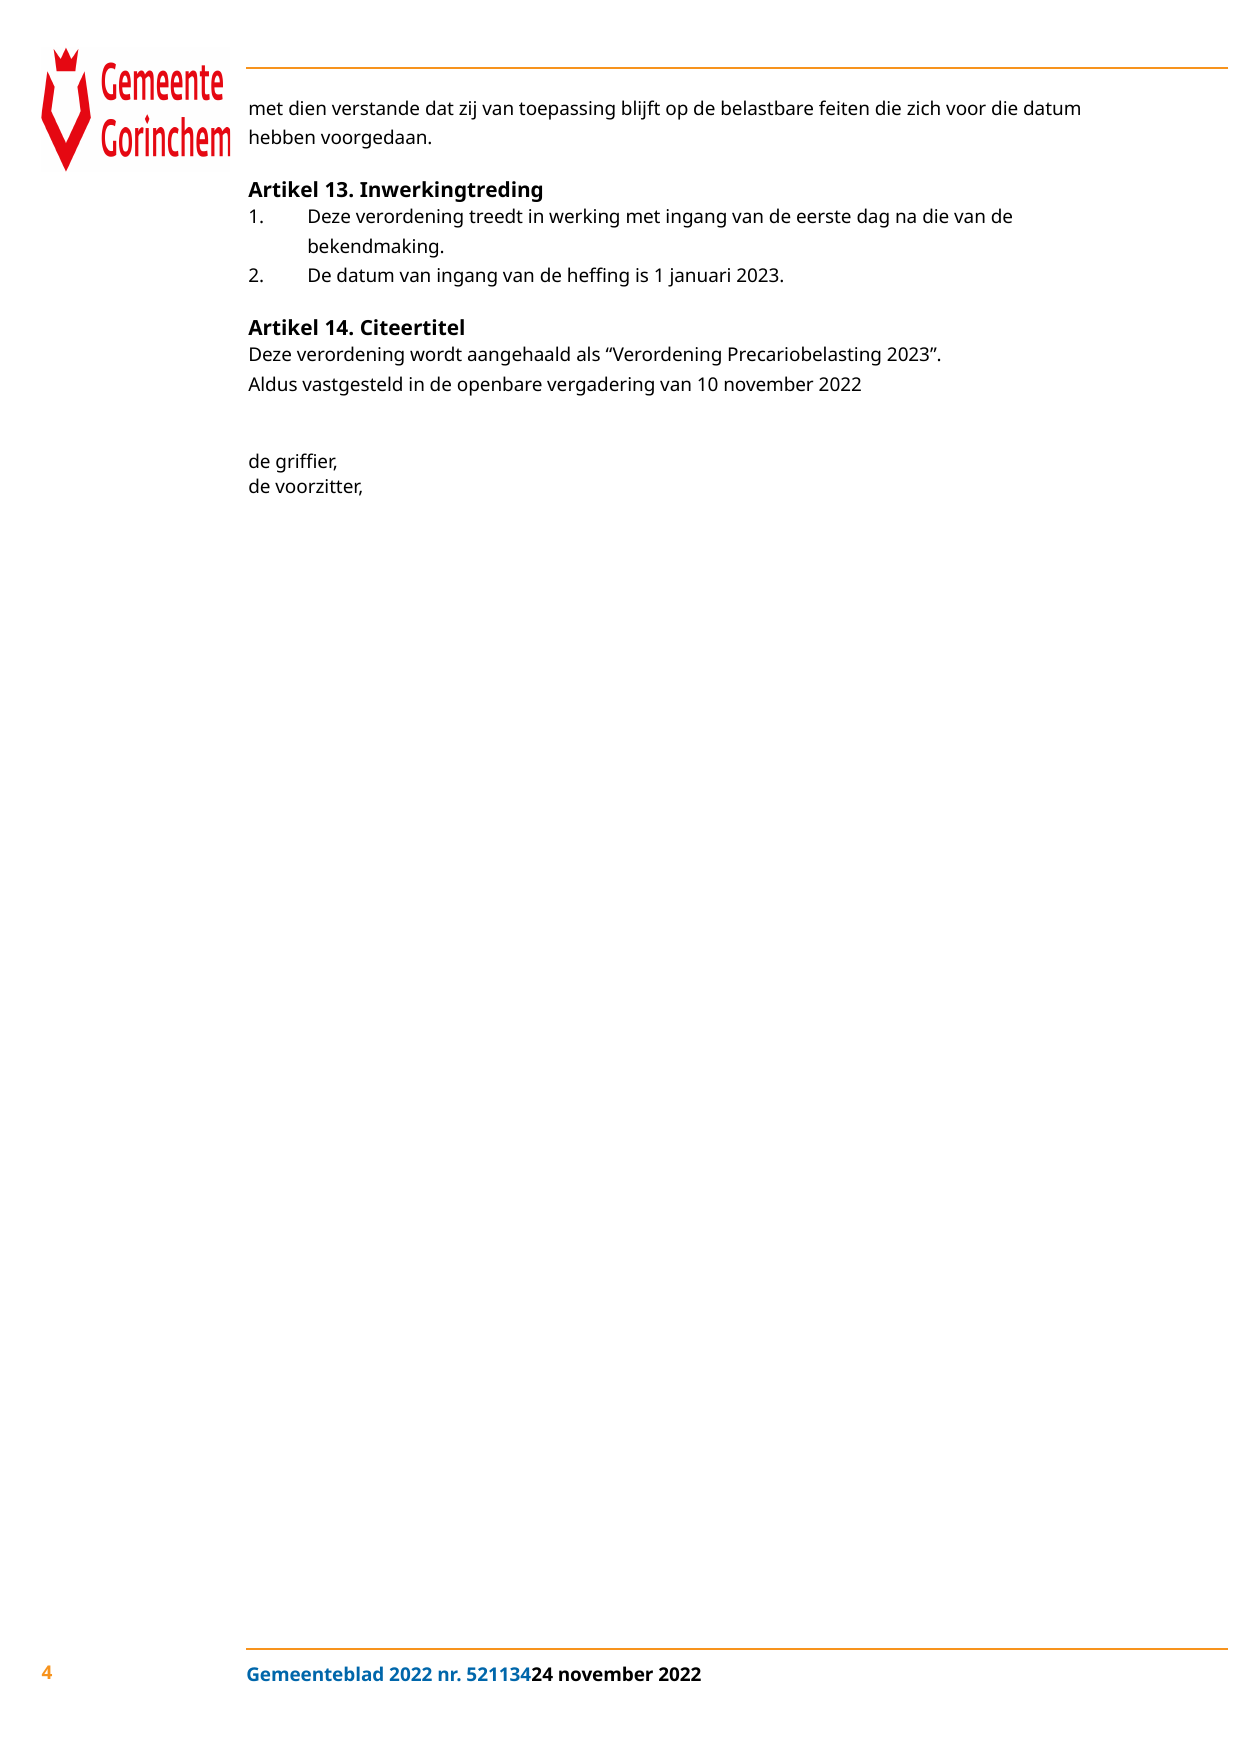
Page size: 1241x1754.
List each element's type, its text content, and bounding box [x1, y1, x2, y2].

text Aldus vastgesteld in de openbare vergadering van 10 november 2022 [248, 371, 1152, 397]
text de voorzitter, [248, 474, 1152, 499]
list De datum van ingang van de heffing is 1 januari 2023. [248, 262, 1152, 288]
text met dien verstande dat zij van toepassing blijft op de belastbare feiten die zich voor die datum hebben voorgedaan. [248, 95, 1152, 150]
text Deze verordening wordt aangehaald als “Verordening Precariobelasting 2023”. [248, 341, 1152, 367]
text Artikel 14. Citeertitel [248, 313, 1152, 341]
list Deze verordening treedt in werking met ingang van de eerste dag na die van de bekendmaking. [248, 203, 1152, 258]
text de griffier, [248, 448, 1152, 474]
picture [41, 47, 231, 172]
text Artikel 13. Inwerkingtreding [248, 175, 1152, 203]
